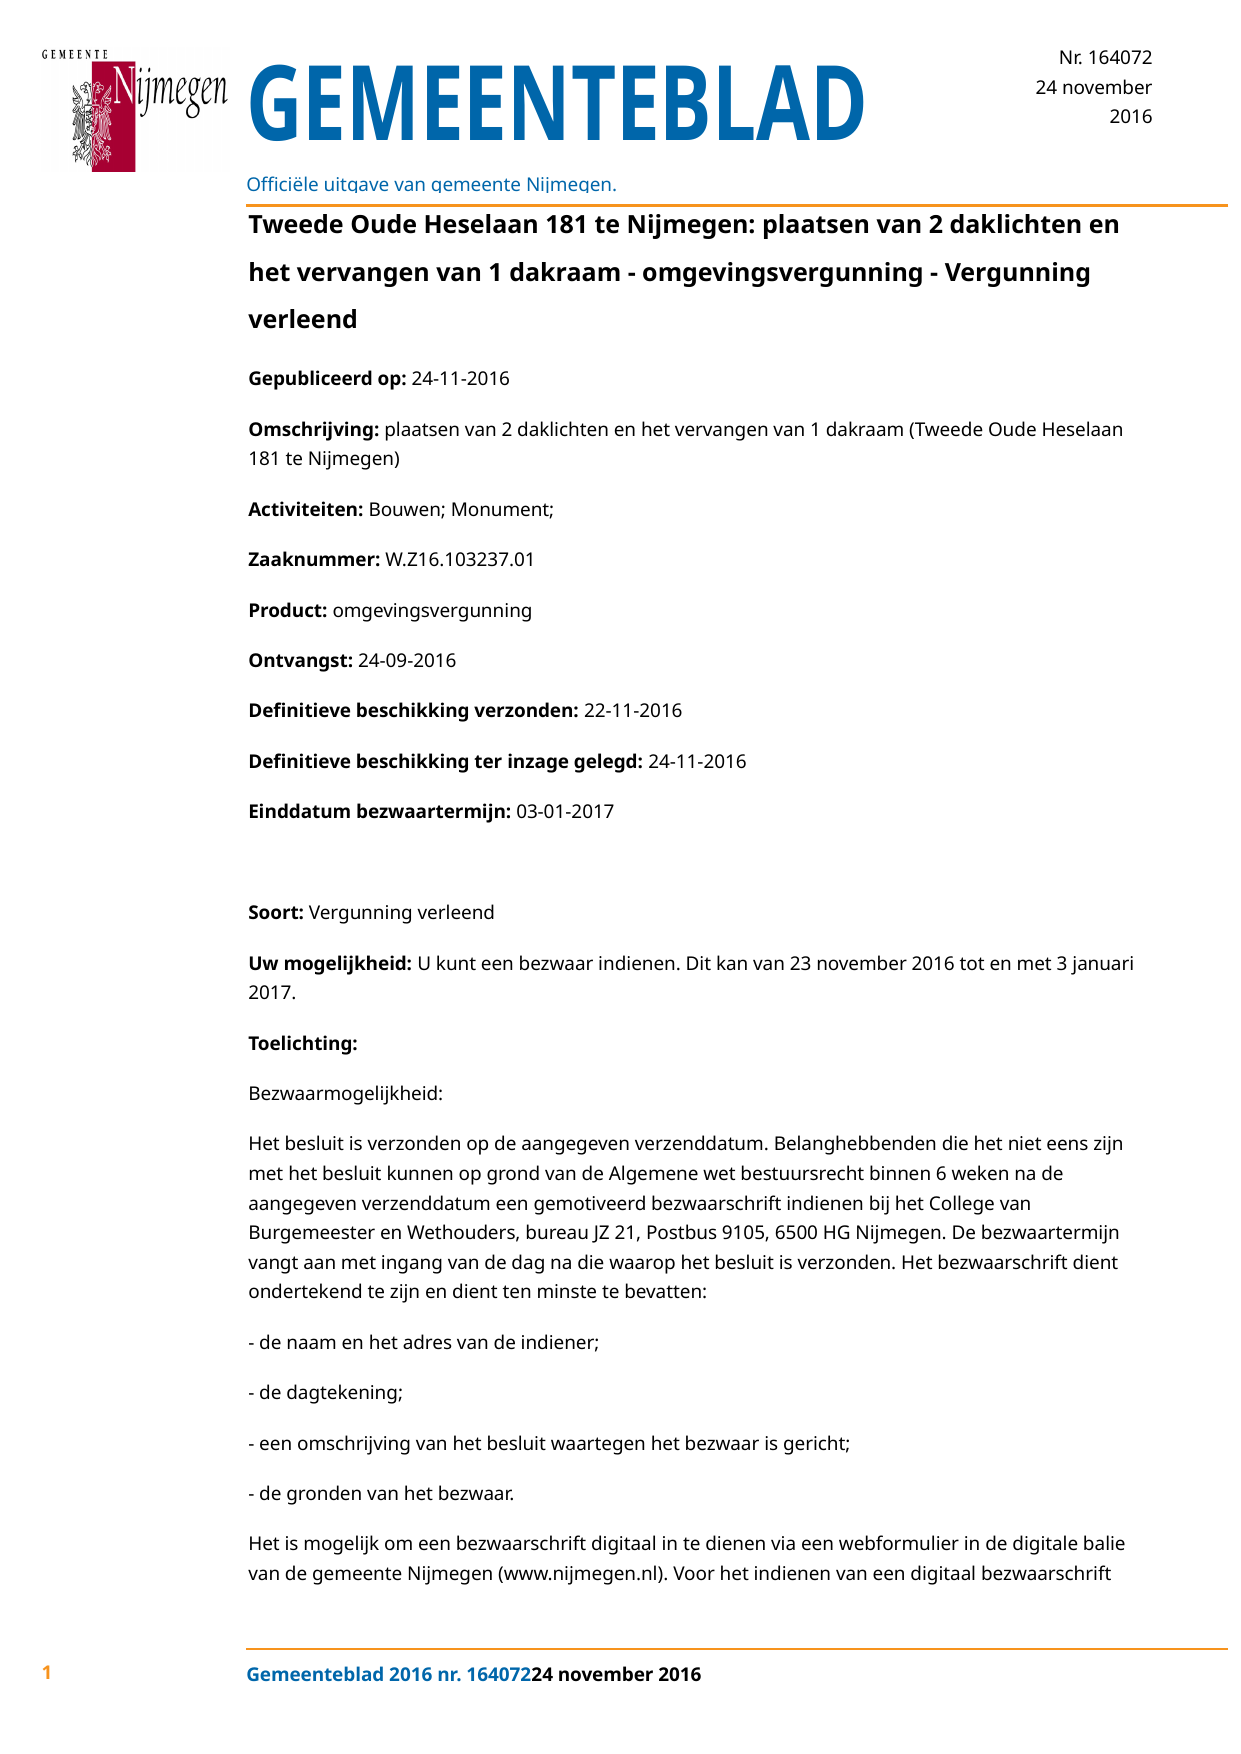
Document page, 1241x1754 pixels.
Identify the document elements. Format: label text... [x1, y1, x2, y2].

text Bezwaarmogelijkheid: [248, 1080, 1152, 1106]
text - een omschrijving van het besluit waartegen het bezwaar is gericht; [248, 1430, 1152, 1455]
text - de dagtekening; [248, 1379, 1152, 1405]
text Activiteiten: Bouwen; Monument; [248, 496, 1152, 522]
text Het besluit is verzonden op de aangegeven verzenddatum. Belanghebbenden die het niet eens zijn met het besluit kunnen op grond van de Algemene wet bestuursrecht binnen 6 weken na de aangegeven verzenddatum een gemotiveerd bezwaarschrift indienen bij het College van Burgemeester en Wethouders, bureau JZ 21, Postbus 9105, 6500 HG Nijmegen. De bezwaartermijn vangt aan met ingang van de dag na die waarop het besluit is verzonden. Het bezwaarschrift dient ondertekend te zijn en dient ten minste te bevatten: [248, 1131, 1152, 1304]
picture [41, 47, 231, 172]
text Uw mogelijkheid: U kunt een bezwaar indienen. Dit kan van 23 november 2016 tot en met 3 januari 2017. [248, 950, 1152, 1005]
text Het is mogelijk om een bezwaarschrift digitaal in te dienen via een webformulier in de digitale balie van de gemeente Nijmegen (www.nijmegen.nl). Voor het indienen van een digitaal bezwaarschrift [248, 1531, 1152, 1586]
text Einddatum bezwaartermijn: 03-01-2017 [248, 798, 1152, 824]
text Zaaknummer: W.Z16.103237.01 [248, 546, 1152, 572]
text Ontvangst: 24-09-2016 [248, 647, 1152, 673]
text - de gronden van het bezwaar. [248, 1480, 1152, 1506]
text Toelichting: [248, 1030, 1152, 1055]
text Soort: Vergunning verleend [248, 899, 1152, 925]
text - de naam en het adres van de indiener; [248, 1329, 1152, 1354]
text Tweede Oude Heselaan 181 te Nijmegen: plaatsen van 2 daklichten en het vervangen van 1 dakraam - omgevingsvergunning - Vergunning verleend [248, 207, 1152, 336]
text Definitieve beschikking verzonden: 22-11-2016 [248, 698, 1152, 723]
text Definitieve beschikking ter inzage gelegd: 24-11-2016 [248, 748, 1152, 774]
text Gepubliceerd op: 24-11-2016 [248, 366, 1152, 391]
text Product: omgevingsvergunning [248, 597, 1152, 622]
text Omschrijving: plaatsen van 2 daklichten en het vervangen van 1 dakraam (Tweede Oude Heselaan 181 te Nijmegen) [248, 416, 1152, 471]
